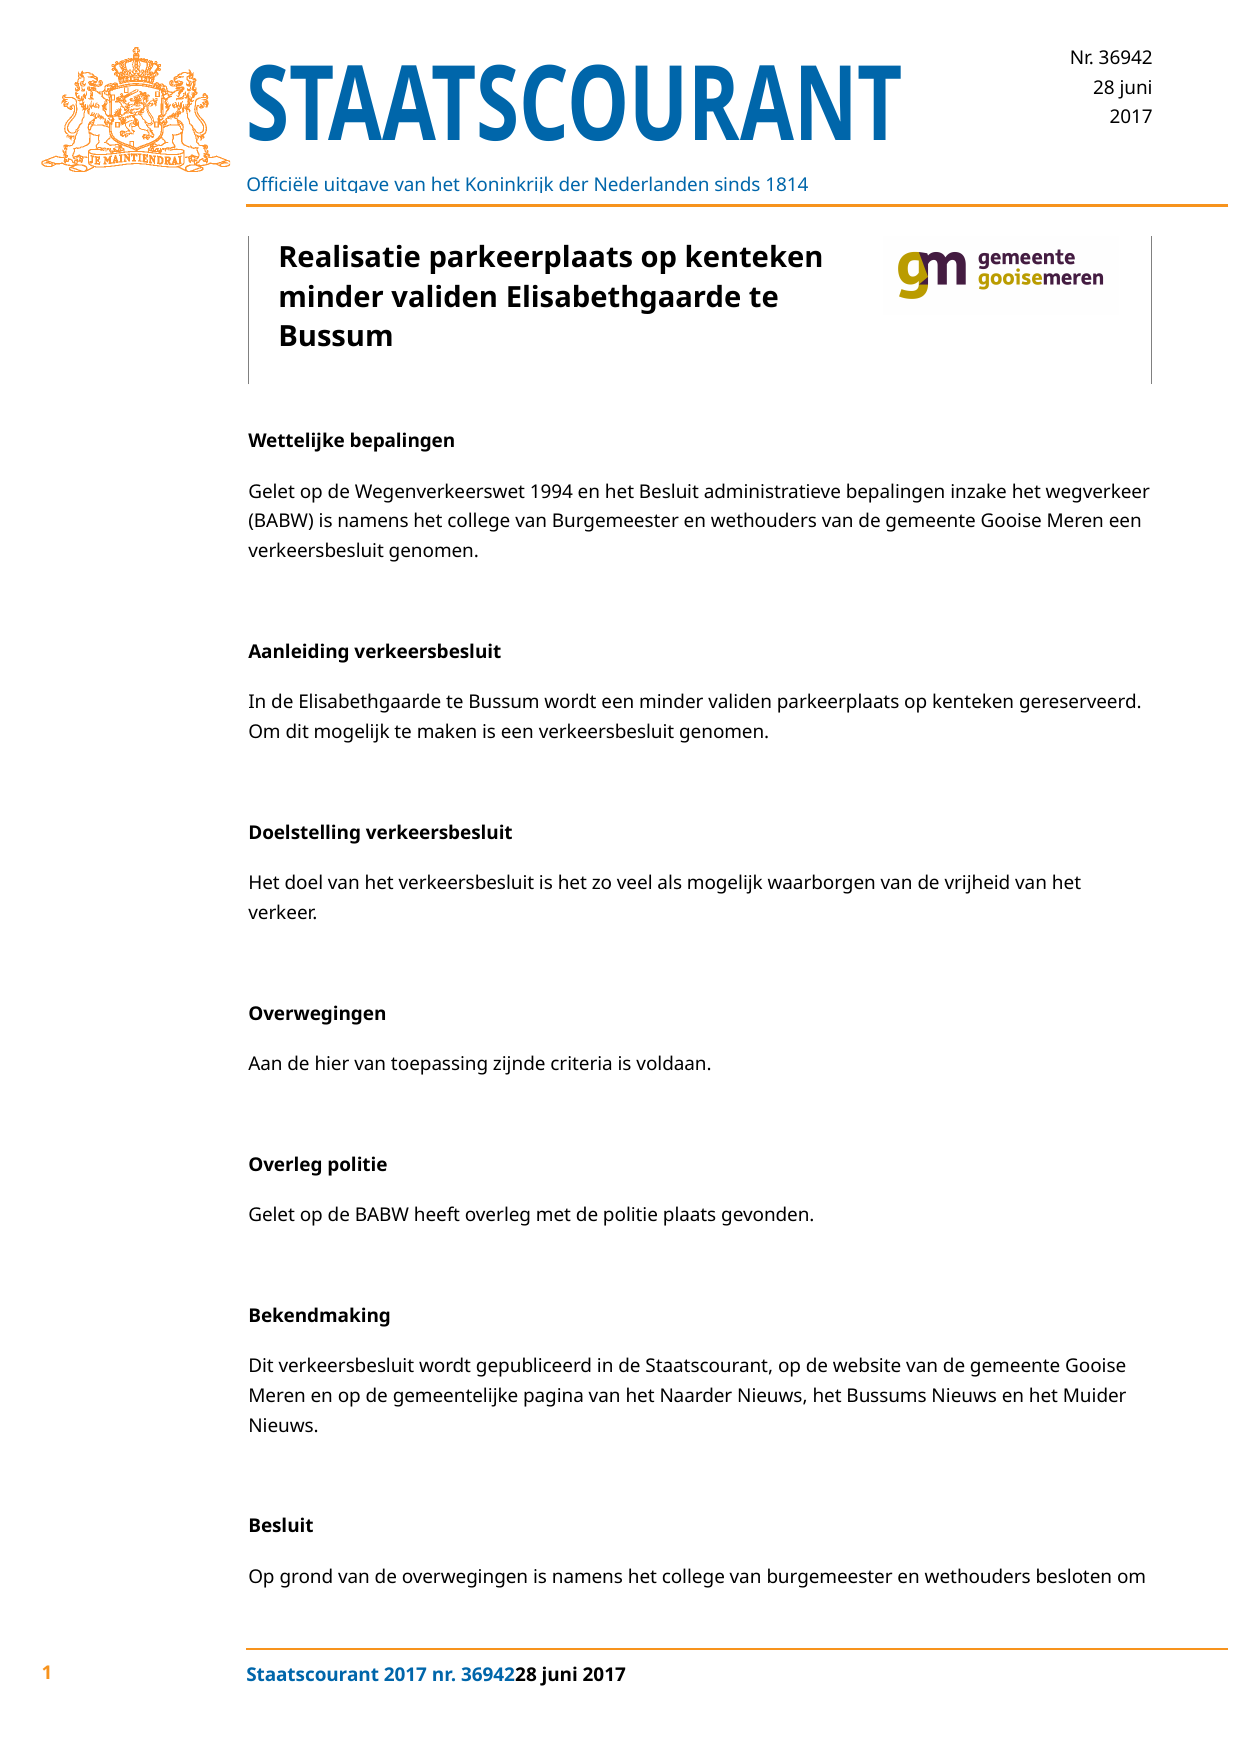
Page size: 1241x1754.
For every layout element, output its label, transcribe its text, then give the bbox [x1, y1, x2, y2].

text Aanleiding verkeersbesluit [248, 638, 1152, 664]
picture [882, 236, 1119, 315]
text Gelet op de Wegenverkeerswet 1994 en het Besluit administratieve bepalingen inzake het wegverkeer (BABW) is namens het college van Burgemeester en wethouders van de gemeente Gooise Meren een verkeersbesluit genomen. [248, 478, 1152, 563]
text Gelet op de BABW heeft overleg met de politie plaats gevonden. [248, 1201, 1152, 1227]
text Het doel van het verkeersbesluit is het zo veel als mogelijk waarborgen van de vrijheid van het verkeer. [248, 869, 1152, 924]
text Overleg politie [248, 1151, 1152, 1177]
text In de Elisabethgaarde te Bussum wordt een minder validen parkeerplaats op kenteken gereserveerd. Om dit mogelijk te maken is een verkeersbesluit genomen. [248, 688, 1152, 744]
text Besluit [248, 1513, 1152, 1538]
text Op grond van de overwegingen is namens het college van burgemeester en wethouders besloten om [248, 1563, 1152, 1589]
text Dit verkeersbesluit wordt gepubliceerd in de Staatscourant, op de website van de gemeente Gooise Meren en op de gemeentelijke pagina van het Naarder Nieuws, het Bussums Nieuws en het Muider Nieuws. [248, 1353, 1152, 1437]
text Overwegingen [248, 1000, 1152, 1025]
text Aan de hier van toepassing zijnde criteria is voldaan. [248, 1050, 1152, 1076]
text Bekendmaking [248, 1302, 1152, 1328]
text Doelstelling verkeersbesluit [248, 819, 1152, 844]
text Wettelijke bepalingen [248, 428, 1152, 453]
picture [41, 47, 231, 172]
table_header [850, 236, 1151, 384]
table_header Realisatie parkeerplaats op kenteken minder validen Elisabethgaarde te Bussum [249, 236, 850, 384]
